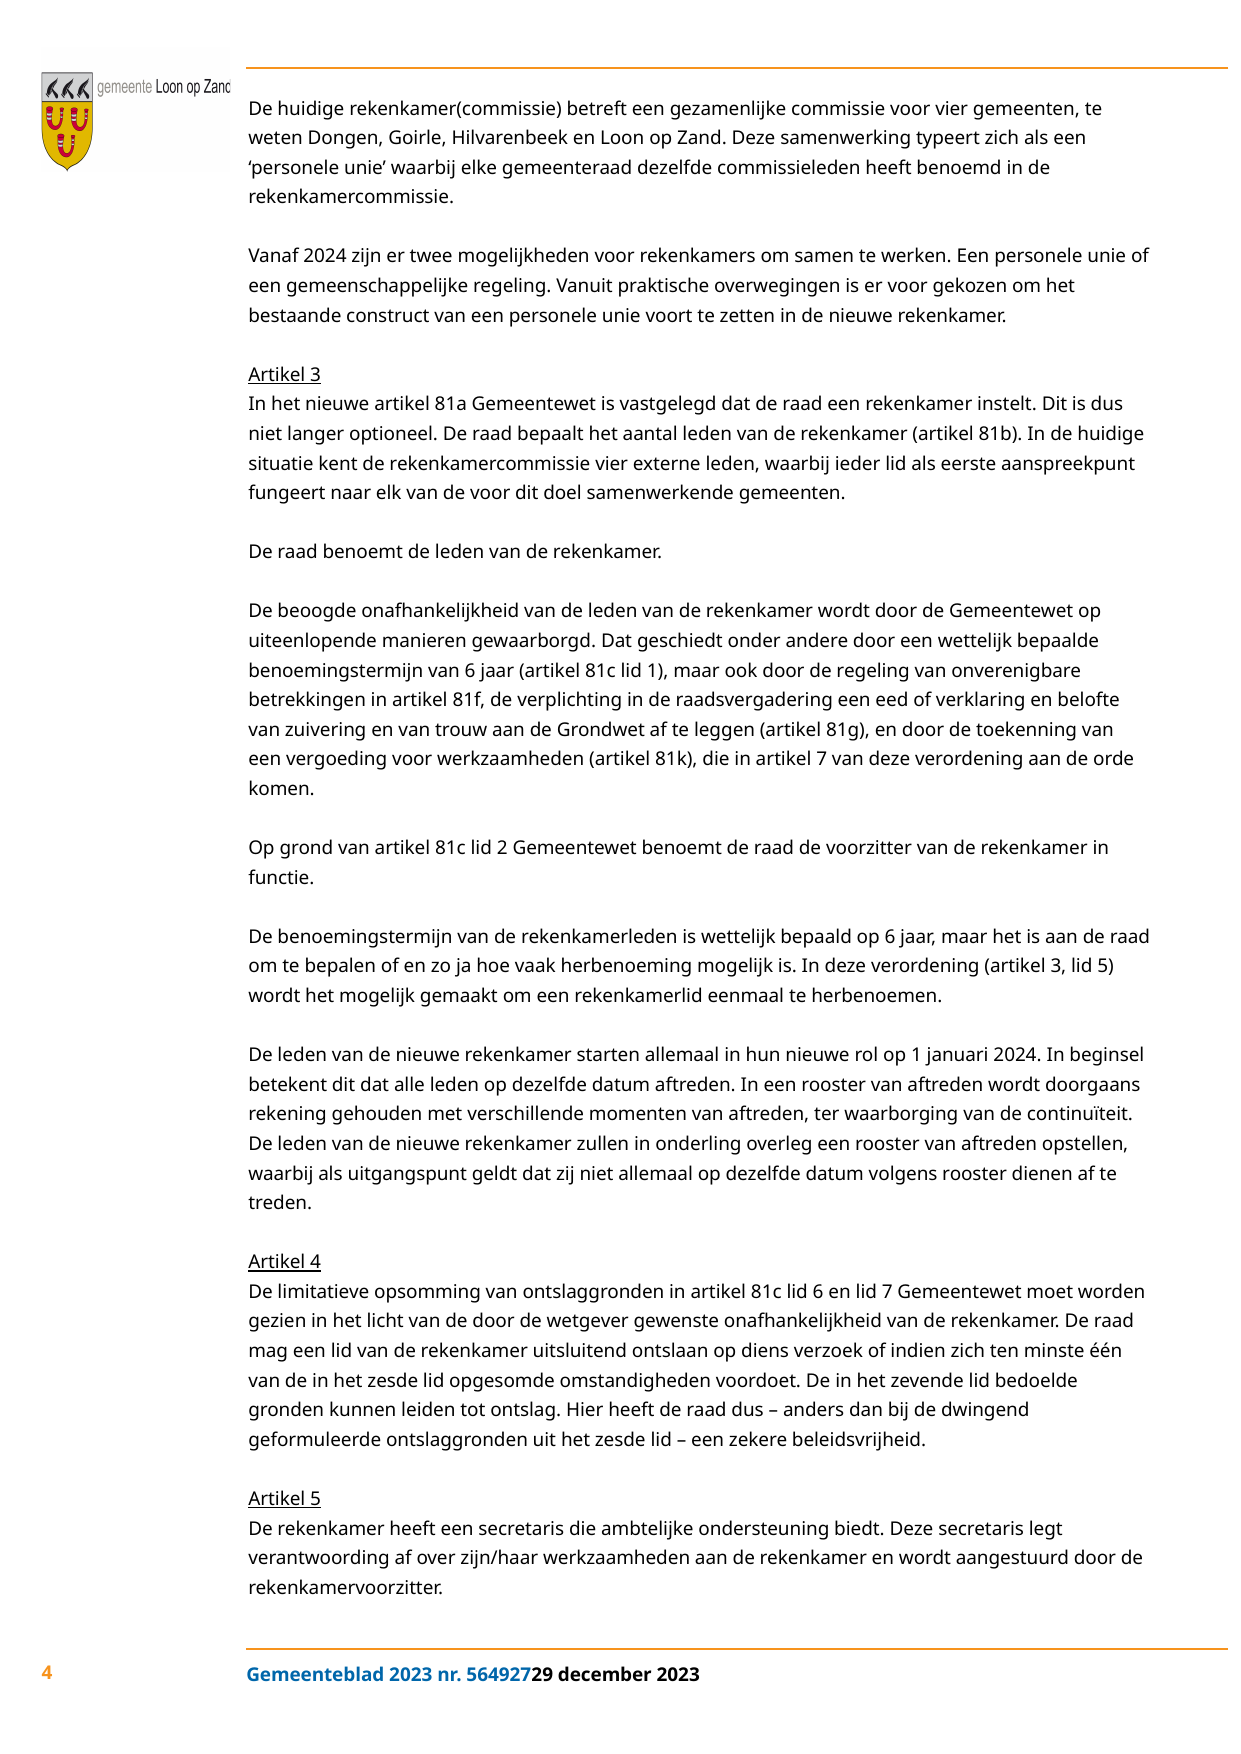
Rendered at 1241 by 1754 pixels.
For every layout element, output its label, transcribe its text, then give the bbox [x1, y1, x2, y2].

text Op grond van artikel 81c lid 2 Gemeentewet benoemt de raad de voorzitter van de rekenkamer in functie. [248, 834, 1152, 890]
text De beoogde onafhankelijkheid van de leden van de rekenkamer wordt door de Gemeentewet op uiteenlopende manieren gewaarborgd. Dat geschiedt onder andere door een wettelijk bepaalde benoemingstermijn van 6 jaar (artikel 81c lid 1), maar ook door de regeling van onverenigbare betrekkingen in artikel 81f, de verplichting in de raadsvergadering een eed of verklaring en belofte van zuivering en van trouw aan de Grondwet af te leggen (artikel 81g), en door de toekenning van een vergoeding voor werkzaamheden (artikel 81k), die in artikel 7 van deze verordening aan de orde komen. [248, 598, 1152, 801]
text Artikel 4 [248, 1248, 1152, 1274]
text De raad benoemt de leden van de rekenkamer. [248, 538, 1152, 564]
text De huidige rekenkamer(commissie) betreft een gezamenlijke commissie voor vier gemeenten, te weten Dongen, Goirle, Hilvarenbeek en Loon op Zand. Deze samenwerking typeert zich als een ‘personele unie’ waarbij elke gemeenteraad dezelfde commissieleden heeft benoemd in de rekenkamercommissie. [248, 95, 1152, 209]
picture [41, 47, 231, 172]
text Artikel 3 [248, 361, 1152, 387]
text De leden van de nieuwe rekenkamer starten allemaal in hun nieuwe rol op 1 januari 2024. In beginsel betekent dit dat alle leden op dezelfde datum aftreden. In een rooster van aftreden wordt doorgaans rekening gehouden met verschillende momenten van aftreden, ter waarborging van de continuïteit. De leden van de nieuwe rekenkamer zullen in onderling overleg een rooster van aftreden opstellen, waarbij als uitgangspunt geldt dat zij niet allemaal op dezelfde datum volgens rooster dienen af te treden. [248, 1041, 1152, 1215]
text De limitatieve opsomming van ontslaggronden in artikel 81c lid 6 en lid 7 Gemeentewet moet worden gezien in het licht van de door de wetgever gewenste onafhankelijkheid van de rekenkamer. De raad mag een lid van de rekenkamer uitsluitend ontslaan op diens verzoek of indien zich ten minste één van de in het zesde lid opgesomde omstandigheden voordoet. De in het zevende lid bedoelde gronden kunnen leiden tot ontslag. Hier heeft de raad dus – anders dan bij de dwingend geformuleerde ontslaggronden uit het zesde lid – een zekere beleidsvrijheid. [248, 1278, 1152, 1452]
text In het nieuwe artikel 81a Gemeentewet is vastgelegd dat de raad een rekenkamer instelt. Dit is dus niet langer optioneel. De raad bepaalt het aantal leden van de rekenkamer (artikel 81b). In de huidige situatie kent de rekenkamercommissie vier externe leden, waarbij ieder lid als eerste aanspreekpunt fungeert naar elk van de voor dit doel samenwerkende gemeenten. [248, 391, 1152, 505]
text Artikel 5 [248, 1485, 1152, 1511]
text Vanaf 2024 zijn er twee mogelijkheden voor rekenkamers om samen te werken. Een personele unie of een gemeenschappelijke regeling. Vanuit praktische overwegingen is er voor gekozen om het bestaande construct van een personele unie voort te zetten in de nieuwe rekenkamer. [248, 243, 1152, 328]
text De benoemingstermijn van de rekenkamerleden is wettelijk bepaald op 6 jaar, maar het is aan de raad om te bepalen of en zo ja hoe vaak herbenoeming mogelijk is. In deze verordening (artikel 3, lid 5) wordt het mogelijk gemaakt om een rekenkamerlid eenmaal te herbenoemen. [248, 923, 1152, 1008]
text De rekenkamer heeft een secretaris die ambtelijke ondersteuning biedt. Deze secretaris legt verantwoording af over zijn/haar werkzaamheden aan de rekenkamer en wordt aangestuurd door de rekenkamervoorzitter. [248, 1515, 1152, 1600]
